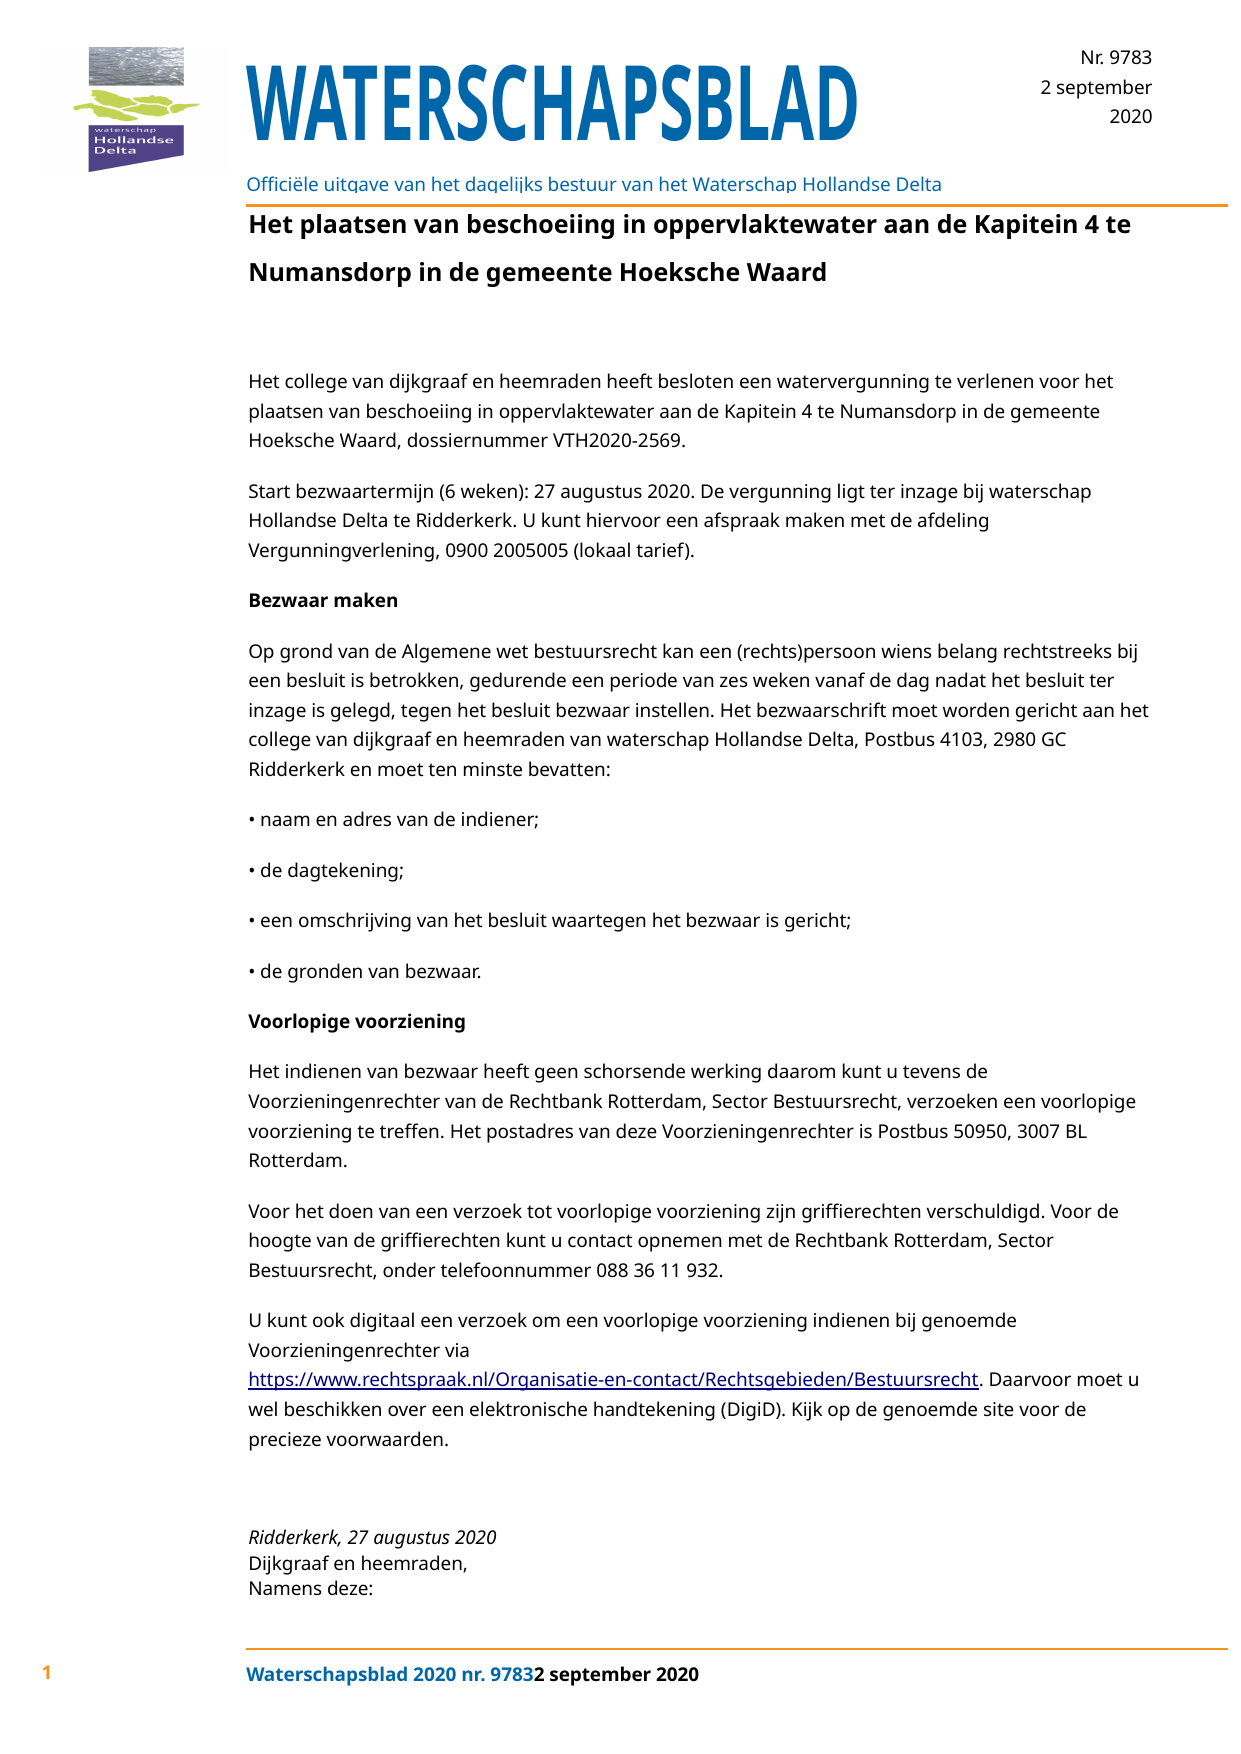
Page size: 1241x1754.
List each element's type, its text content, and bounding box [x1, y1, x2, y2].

text Voor het doen van een verzoek tot voorlopige voorziening zijn griffierechten verschuldigd. Voor de hoogte van de griffierechten kunt u contact opnemen met de Rechtbank Rotterdam, Sector Bestuursrecht, onder telefoonnummer 088 36 11 932. [248, 1198, 1152, 1283]
text Start bezwaartermijn (6 weken): 27 augustus 2020. De vergunning ligt ter inzage bij waterschap Hollandse Delta te Ridderkerk. U kunt hiervoor een afspraak maken met de afdeling Vergunningverlening, 0900 2005005 (lokaal tarief). [248, 478, 1152, 563]
text • de gronden van bezwaar. [248, 958, 1152, 984]
text U kunt ook digitaal een verzoek om een voorlopige voorziening indienen bij genoemde Voorzieningenrechter via https://www.rechtspraak.nl/Organisatie-en-contact/Rechtsgebieden/Bestuursrecht. Daarvoor moet u wel beschikken over een elektronische handtekening (DigiD). Kijk op de genoemde site voor de precieze voorwaarden. [248, 1307, 1152, 1452]
text Ridderkerk, 27 augustus 2020 [248, 1524, 1152, 1550]
text Het college van dijkgraaf en heemraden heeft besloten een watervergunning te verlenen voor het plaatsen van beschoeiing in oppervlaktewater aan de Kapitein 4 te Numansdorp in de gemeente Hoeksche Waard, dossiernummer VTH2020-2569. [248, 368, 1152, 453]
text Op grond van de Algemene wet bestuursrecht kan een (rechts)persoon wiens belang rechtstreeks bij een besluit is betrokken, gedurende een periode van zes weken vanaf de dag nadat het besluit ter inzage is gelegd, tegen het besluit bezwaar instellen. Het bezwaarschrift moet worden gericht aan het college van dijkgraaf en heemraden van waterschap Hollandse Delta, Postbus 4103, 2980 GC Ridderkerk en moet ten minste bevatten: [248, 638, 1152, 782]
text Het plaatsen van beschoeiing in oppervlaktewater aan de Kapitein 4 te Numansdorp in de gemeente Hoeksche Waard [248, 207, 1152, 288]
text Dijkgraaf en heemraden, [248, 1550, 1152, 1576]
text Namens deze: [248, 1576, 1152, 1601]
text Bezwaar maken [248, 587, 1152, 613]
text • de dagtekening; [248, 857, 1152, 883]
text • naam en adres van de indiener; [248, 807, 1152, 832]
text Het indienen van bezwaar heeft geen schorsende werking daarom kunt u tevens de Voorzieningenrechter van de Rechtbank Rotterdam, Sector Bestuursrecht, verzoeken een voorlopige voorziening te treffen. Het postadres van deze Voorzieningenrechter is Postbus 50950, 3007 BL Rotterdam. [248, 1059, 1152, 1173]
text • een omschrijving van het besluit waartegen het bezwaar is gericht; [248, 907, 1152, 933]
picture [41, 47, 231, 172]
text Voorlopige voorziening [248, 1008, 1152, 1034]
